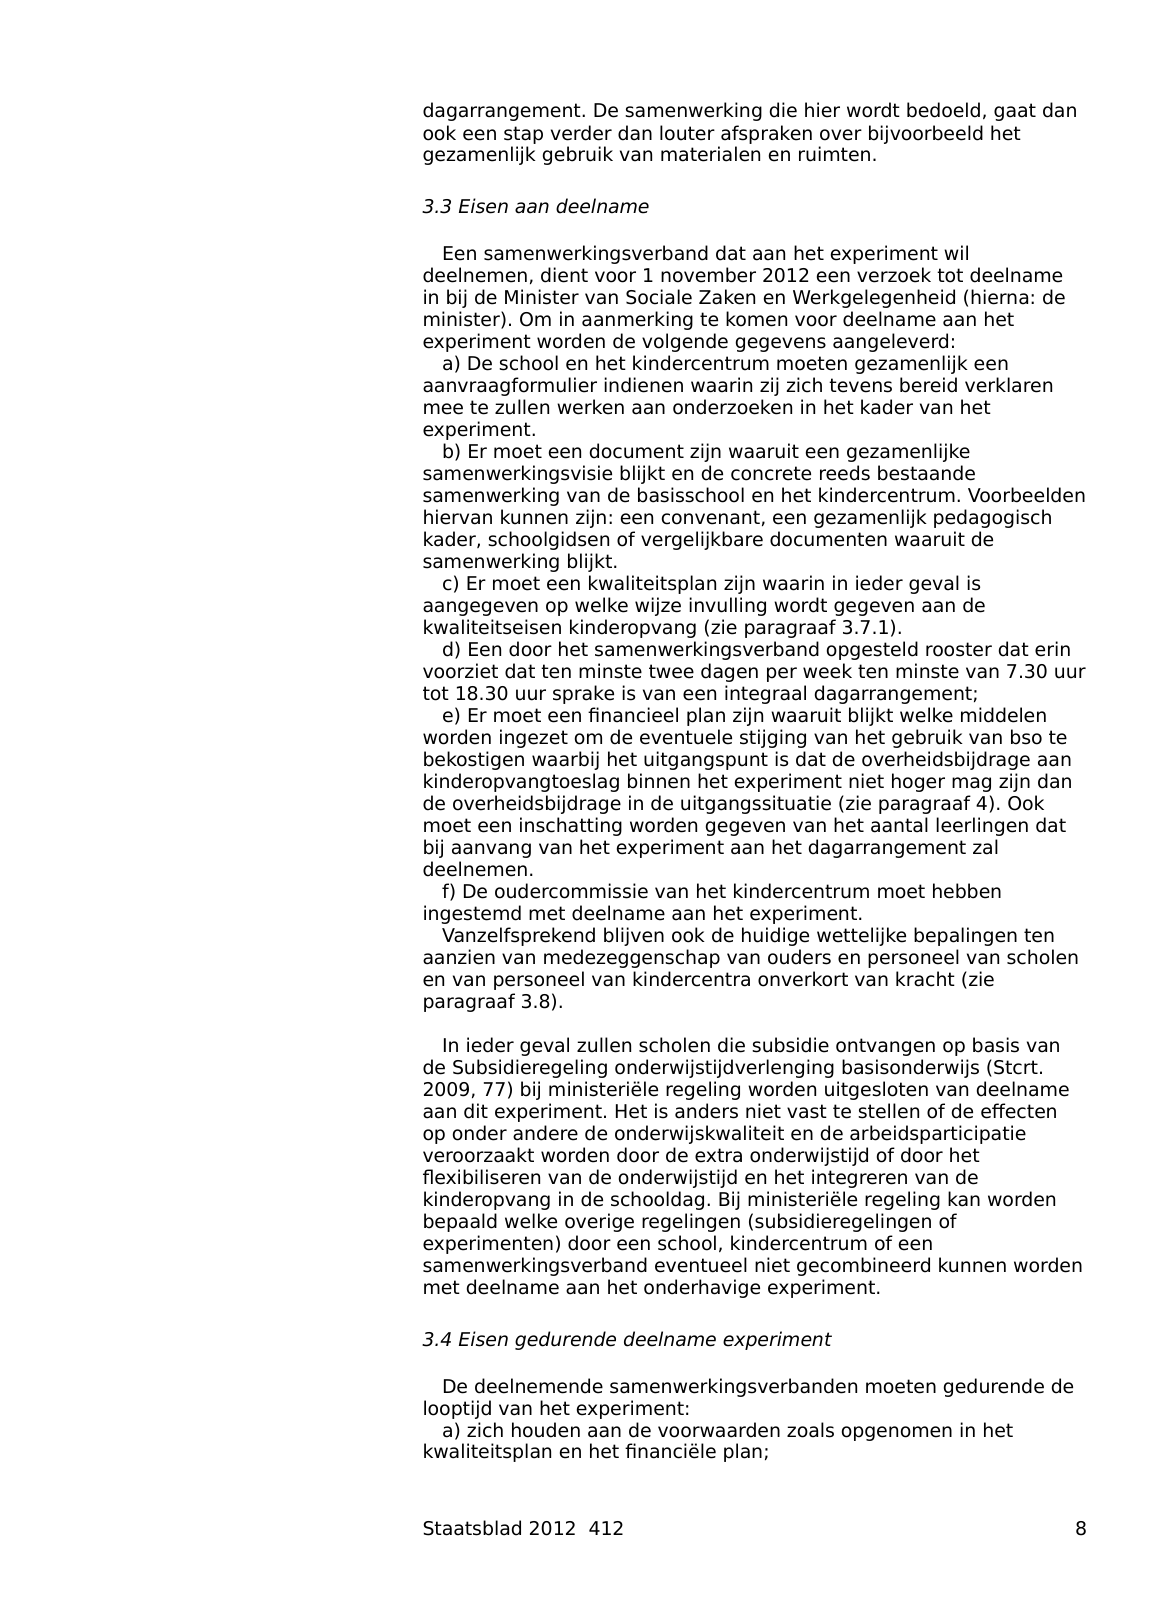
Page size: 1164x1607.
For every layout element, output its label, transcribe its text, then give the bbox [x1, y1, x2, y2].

text a) zich houden aan de voorwaarden zoals opgenomen in het kwaliteitsplan en het financiële plan; [422, 1419, 1087, 1463]
subtitle 3.4 Eisen gedurende deelname experiment [422, 1328, 1087, 1351]
text d) Een door het samenwerkingsverband opgesteld rooster dat erin voorziet dat ten minste twee dagen per week ten minste van 7.30 uur tot 18.30 uur sprake is van een integraal dagarrangement; [422, 639, 1087, 705]
text De deelnemende samenwerkingsverbanden moeten gedurende de looptijd van het experiment: [422, 1376, 1087, 1419]
text b) Er moet een document zijn waaruit een gezamenlijke samenwerkingsvisie blijkt en de concrete reeds bestaande samenwerking van de basisschool en het kindercentrum. Voorbeelden hiervan kunnen zijn: een convenant, een gezamenlijk pedagogisch kader, schoolgidsen of vergelijkbare documenten waaruit de samenwerking blijkt. [422, 441, 1087, 573]
text a) De school en het kindercentrum moeten gezamenlijk een aanvraagformulier indienen waarin zij zich tevens bereid verklaren mee te zullen werken aan onderzoeken in het kader van het experiment. [422, 353, 1087, 441]
text Een samenwerkingsverband dat aan het experiment wil deelnemen, dient voor 1 november 2012 een verzoek tot deelname in bij de Minister van Sociale Zaken en Werkgelegenheid (hierna: de minister). Om in aanmerking te komen voor deelname aan het experiment worden de volgende gegevens aangeleverd: [422, 243, 1087, 353]
text e) Er moet een financieel plan zijn waaruit blijkt welke middelen worden ingezet om de eventuele stijging van het gebruik van bso te bekostigen waarbij het uitgangspunt is dat de overheidsbijdrage aan kinderopvangtoeslag binnen het experiment niet hoger mag zijn dan de overheidsbijdrage in de uitgangssituatie (zie paragraaf 4). Ook moet een inschatting worden gegeven van het aantal leerlingen dat bij aanvang van het experiment aan het dagarrangement zal deelnemen. [422, 705, 1087, 881]
text c) Er moet een kwaliteitsplan zijn waarin in ieder geval is aangegeven op welke wijze invulling wordt gegeven aan de kwaliteitseisen kinderopvang (zie paragraaf 3.7.1). [422, 573, 1087, 639]
text dagarrangement. De samenwerking die hier wordt bedoeld, gaat dan ook een stap verder dan louter afspraken over bijvoorbeeld het gezamenlijk gebruik van materialen en ruimten. [422, 100, 1087, 166]
text In ieder geval zullen scholen die subsidie ontvangen op basis van de Subsidieregeling onderwijstijdverlenging basisonderwijs (Stcrt. 2009, 77) bij ministeriële regeling worden uitgesloten van deelname aan dit experiment. Het is anders niet vast te stellen of de effecten op onder andere de onderwijskwaliteit en de arbeidsparticipatie veroorzaakt worden door de extra onderwijstijd of door het flexibiliseren van de onderwijstijd en het integreren van de kinderopvang in de schooldag. Bij ministeriële regeling kan worden bepaald welke overige regelingen (subsidieregelingen of experimenten) door een school, kindercentrum of een samenwerkingsverband eventueel niet gecombineerd kunnen worden met deelname aan het onderhavige experiment. [422, 1035, 1087, 1298]
subtitle 3.3 Eisen aan deelname [422, 196, 1087, 218]
text Vanzelfsprekend blijven ook de huidige wettelijke bepalingen ten aanzien van medezeggenschap van ouders en personeel van scholen en van personeel van kindercentra onverkort van kracht (zie paragraaf 3.8). [422, 925, 1087, 1013]
text f) De oudercommissie van het kindercentrum moet hebben ingestemd met deelname aan het experiment. [422, 881, 1087, 925]
